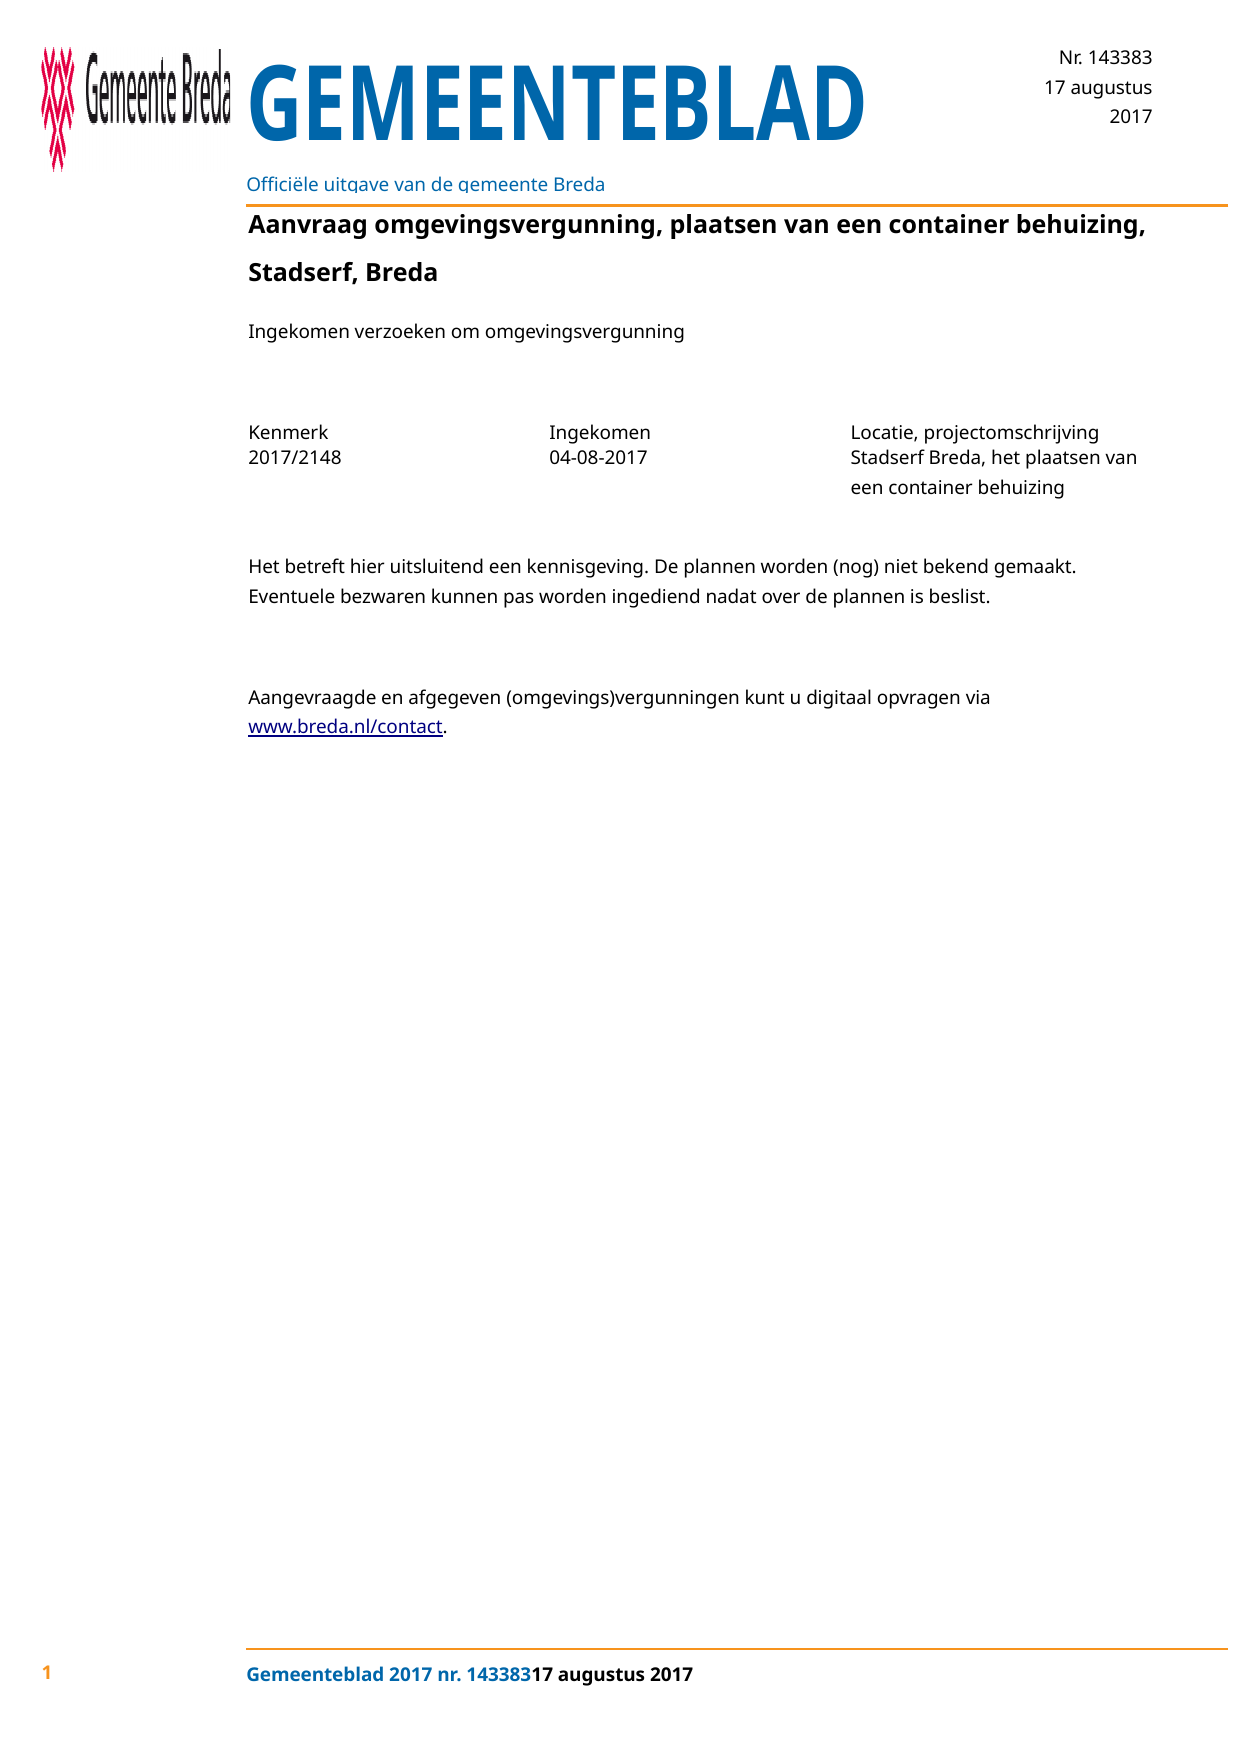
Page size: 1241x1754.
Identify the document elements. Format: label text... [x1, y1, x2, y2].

table_cell 2017/2148 [248, 445, 549, 500]
table_header Locatie, projectomschrijving [850, 419, 1152, 444]
table_cell Stadserf Breda, het plaatsen van een container behuizing [850, 445, 1152, 500]
text Ingekomen verzoeken om omgevingsvergunning [248, 318, 1152, 344]
table_header Kenmerk [248, 419, 549, 444]
table_header Ingekomen [549, 419, 850, 444]
text Het betreft hier uitsluitend een kennisgeving. De plannen worden (nog) niet bekend gemaakt. Eventuele bezwaren kunnen pas worden ingediend nadat over de plannen is beslist. [248, 553, 1152, 609]
text Aangevraagde en afgegeven (omgevings)vergunningen kunt u digitaal opvragen via www.breda.nl/contact. [248, 684, 1152, 739]
text Aanvraag omgevingsvergunning, plaatsen van een container behuizing, Stadserf, Breda [248, 207, 1152, 288]
table_cell 04-08-2017 [549, 445, 850, 500]
picture [41, 47, 231, 172]
